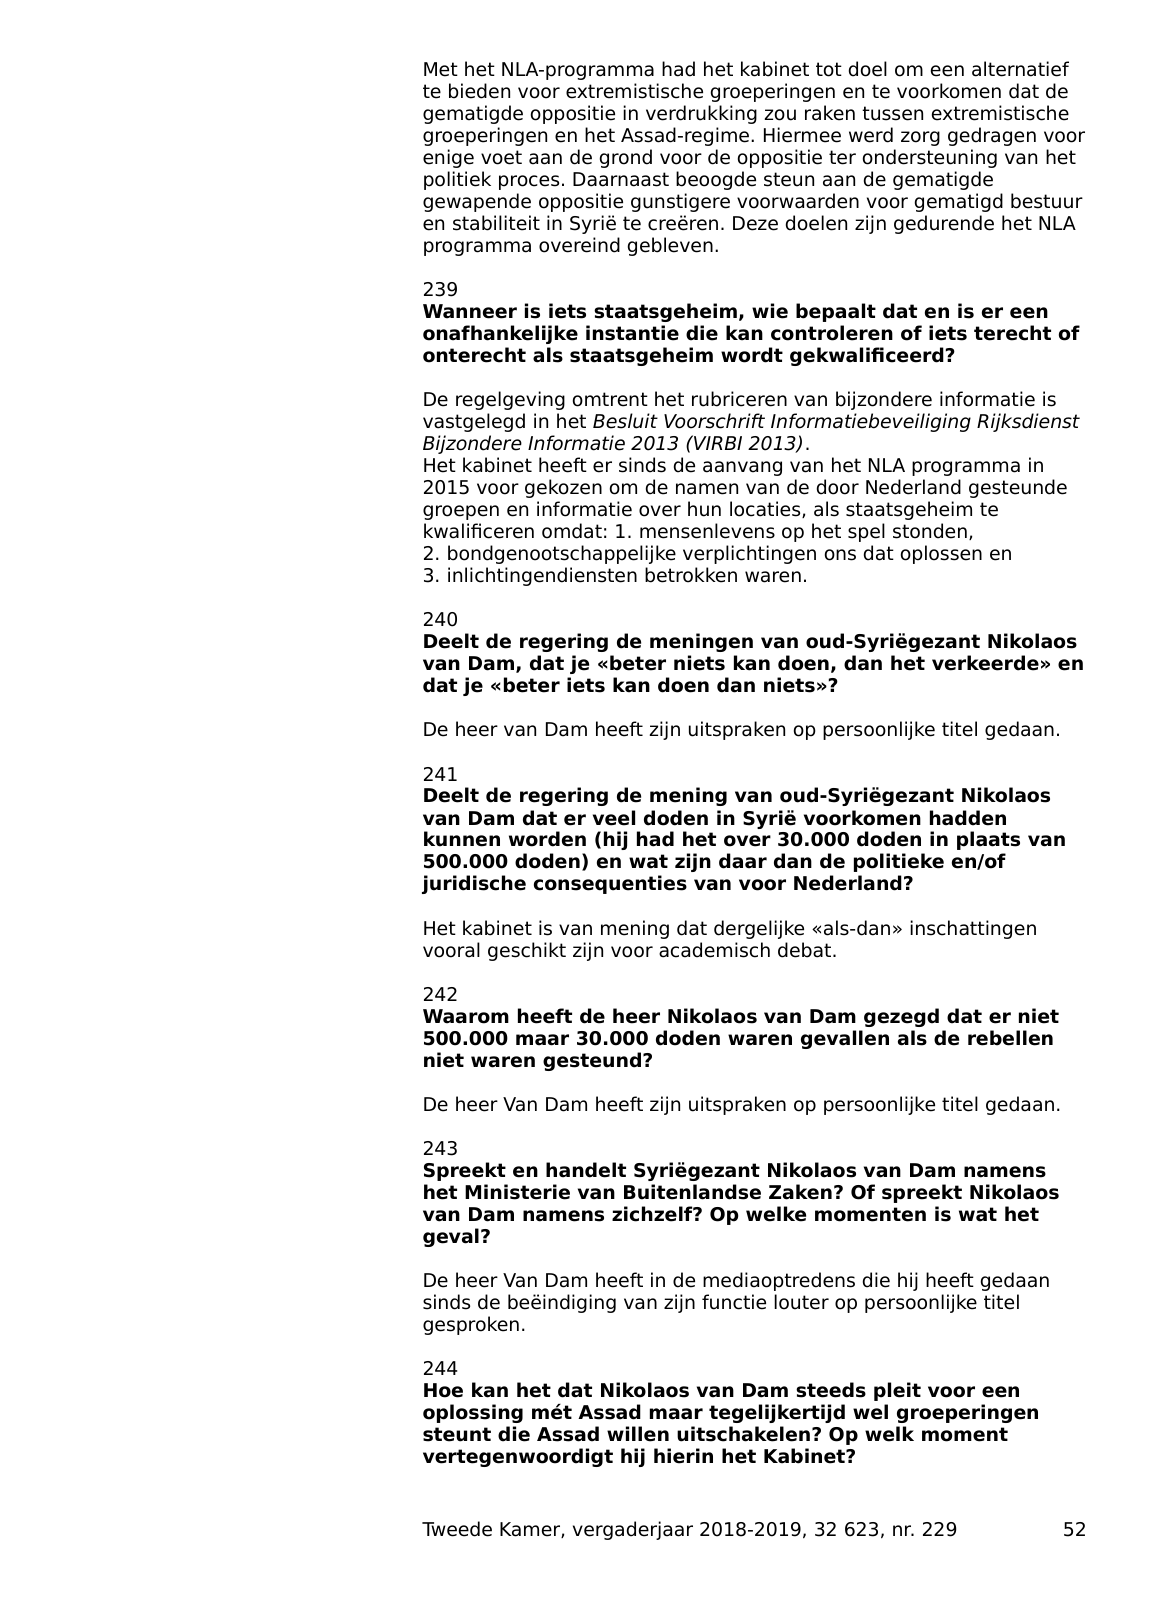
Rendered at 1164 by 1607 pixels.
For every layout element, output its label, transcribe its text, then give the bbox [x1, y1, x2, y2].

text Het kabinet heeft er sinds de aanvang van het NLA programma in 2015 voor gekozen om de namen van de door Nederland gesteunde groepen en informatie over hun locaties, als staatsgeheim te kwalificeren omdat: 1. mensenlevens op het spel stonden, 2. bondgenootschappelijke verplichtingen ons dat oplossen en 3. inlichtingendiensten betrokken waren. [422, 455, 1087, 587]
text Hoe kan het dat Nikolaos van Dam steeds pleit voor een oplossing mét Assad maar tegelijkertijd wel groeperingen steunt die Assad willen uitschakelen? Op welk moment vertegenwoordigt hij hierin het Kabinet? [422, 1380, 1087, 1468]
text De heer Van Dam heeft in de mediaoptredens die hij heeft gedaan sinds de beëindiging van zijn functie louter op persoonlijke titel gesproken. [422, 1270, 1087, 1336]
text De heer Van Dam heeft zijn uitspraken op persoonlijke titel gedaan. [422, 1094, 1087, 1116]
text Het kabinet is van mening dat dergelijke «als-dan» inschattingen vooral geschikt zijn voor academisch debat. [422, 917, 1087, 961]
text 243 [422, 1138, 1087, 1160]
text De regelgeving omtrent het rubriceren van bijzondere informatie is vastgelegd in het Besluit Voorschrift Informatiebeveiliging Rijksdienst Bijzondere Informatie 2013 (VIRBI 2013). [422, 389, 1087, 455]
text Waarom heeft de heer Nikolaos van Dam gezegd dat er niet 500.000 maar 30.000 doden waren gevallen als de rebellen niet waren gesteund? [422, 1006, 1087, 1072]
text Deelt de regering de mening van oud-Syriëgezant Nikolaos van Dam dat er veel doden in Syrië voorkomen hadden kunnen worden (hij had het over 30.000 doden in plaats van 500.000 doden) en wat zijn daar dan de politieke en/of juridische consequenties van voor Nederland? [422, 785, 1087, 895]
text Wanneer is iets staatsgeheim, wie bepaalt dat en is er een onafhankelijke instantie die kan controleren of iets terecht of onterecht als staatsgeheim wordt gekwalificeerd? [422, 301, 1087, 367]
text 244 [422, 1358, 1087, 1380]
text Spreekt en handelt Syriëgezant Nikolaos van Dam namens het Ministerie van Buitenlandse Zaken? Of spreekt Nikolaos van Dam namens zichzelf? Op welke momenten is wat het geval? [422, 1160, 1087, 1248]
text Met het NLA-programma had het kabinet tot doel om een alternatief te bieden voor extremistische groeperingen en te voorkomen dat de gematigde oppositie in verdrukking zou raken tussen extremistische groeperingen en het Assad-regime. Hiermee werd zorg gedragen voor enige voet aan de grond voor de oppositie ter ondersteuning van het politiek proces. Daarnaast beoogde steun aan de gematigde gewapende oppositie gunstigere voorwaarden voor gematigd bestuur en stabiliteit in Syrië te creëren. Deze doelen zijn gedurende het NLA programma overeind gebleven. [422, 59, 1087, 257]
text 239 [422, 279, 1087, 301]
text 242 [422, 984, 1087, 1006]
text 241 [422, 763, 1087, 785]
text De heer van Dam heeft zijn uitspraken op persoonlijke titel gedaan. [422, 719, 1087, 741]
text 240 [422, 609, 1087, 631]
text Deelt de regering de meningen van oud-Syriëgezant Nikolaos van Dam, dat je «beter niets kan doen, dan het verkeerde» en dat je «beter iets kan doen dan niets»? [422, 631, 1087, 697]
